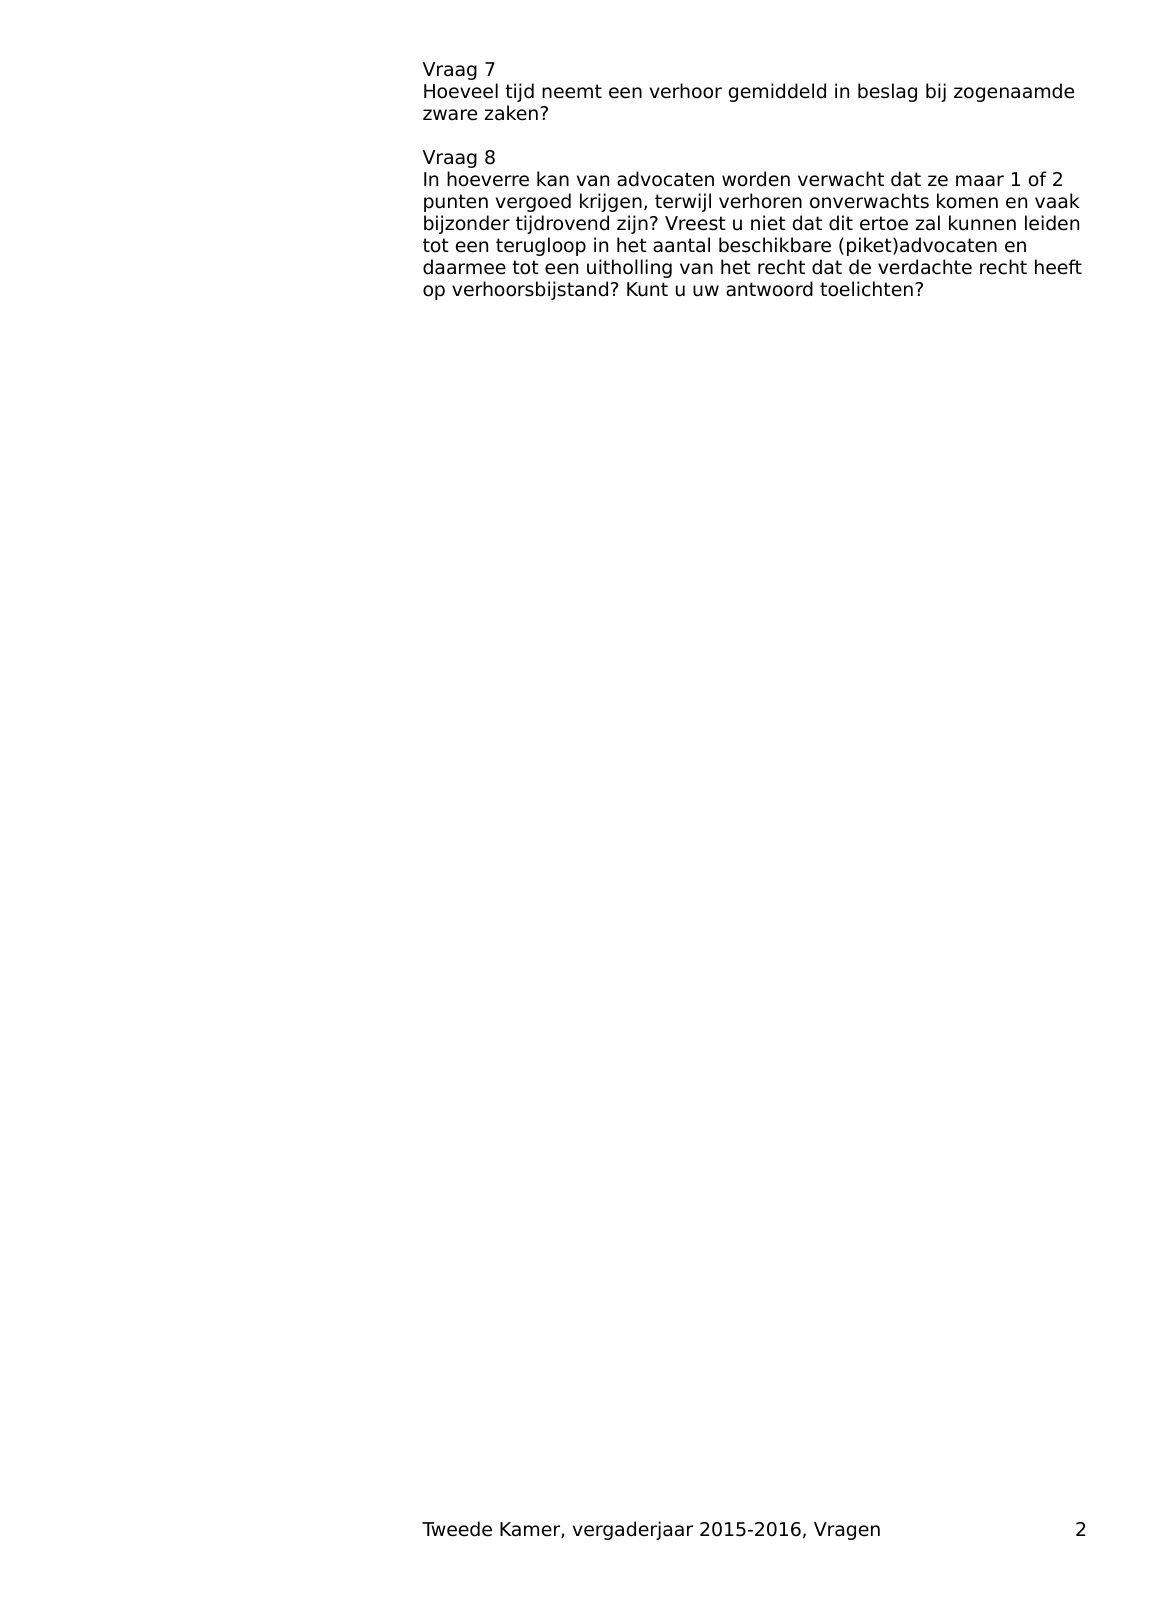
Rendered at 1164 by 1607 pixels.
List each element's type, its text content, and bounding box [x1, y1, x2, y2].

text Vraag 7 [422, 59, 1087, 81]
text In hoeverre kan van advocaten worden verwacht dat ze maar 1 of 2 punten vergoed krijgen, terwijl verhoren onverwachts komen en vaak bijzonder tijdrovend zijn? Vreest u niet dat dit ertoe zal kunnen leiden tot een terugloop in het aantal beschikbare (piket)advocaten en daarmee tot een uitholling van het recht dat de verdachte recht heeft op verhoorsbijstand? Kunt u uw antwoord toelichten? [422, 169, 1087, 301]
text Hoeveel tijd neemt een verhoor gemiddeld in beslag bij zogenaamde zware zaken? [422, 81, 1087, 125]
text Vraag 8 [422, 147, 1087, 169]
